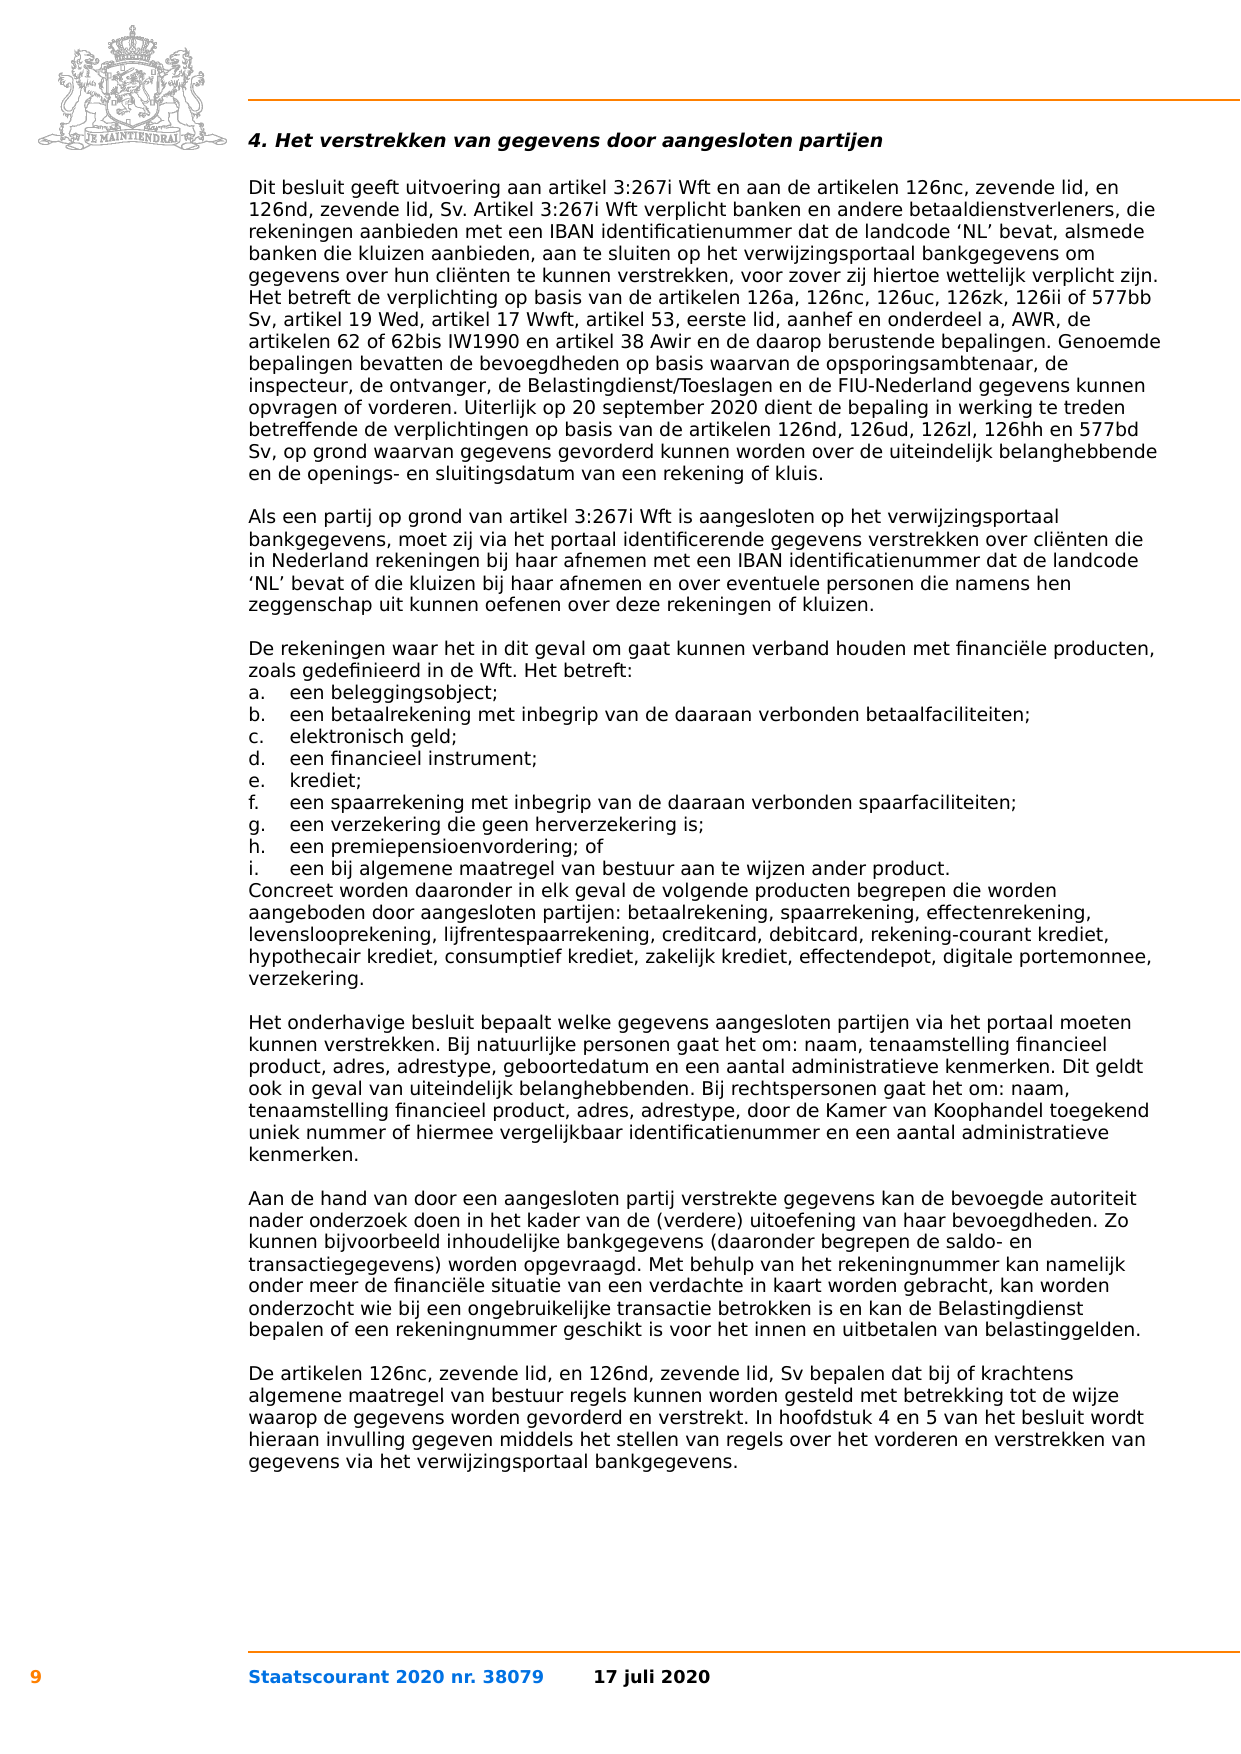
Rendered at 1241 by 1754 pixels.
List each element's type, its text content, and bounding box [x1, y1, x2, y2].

text i. een bij algemene maatregel van bestuur aan te wijzen ander product. [248, 858, 1163, 880]
text De rekeningen waar het in dit geval om gaat kunnen verband houden met financiële producten, zoals gedefinieerd in de Wft. Het betreft: [248, 638, 1163, 682]
text Het onderhavige besluit bepaalt welke gegevens aangesloten partijen via het portaal moeten kunnen verstrekken. Bij natuurlijke personen gaat het om: naam, tenaamstelling financieel product, adres, adrestype, geboortedatum en een aantal administratieve kenmerken. Dit geldt ook in geval van uiteindelijk belanghebbenden. Bij rechtspersonen gaat het om: naam, tenaamstelling financieel product, adres, adrestype, door de Kamer van Koophandel toegekend uniek nummer of hiermee vergelijkbaar identificatienummer en een aantal administratieve kenmerken. [248, 1012, 1163, 1166]
text g. een verzekering die geen herverzekering is; [248, 814, 1163, 836]
text b. een betaalrekening met inbegrip van de daaraan verbonden betaalfaciliteiten; [248, 704, 1163, 726]
text Als een partij op grond van artikel 3:267i Wft is aangesloten op het verwijzingsportaal bankgegevens, moet zij via het portaal identificerende gegevens verstrekken over cliënten die in Nederland rekeningen bij haar afnemen met een IBAN identificatienummer dat de landcode ‘NL’ bevat of die kluizen bij haar afnemen en over eventuele personen die namens hen zeggenschap uit kunnen oefenen over deze rekeningen of kluizen. [248, 506, 1163, 616]
text Concreet worden daaronder in elk geval de volgende producten begrepen die worden aangeboden door aangesloten partijen: betaalrekening, spaarrekening, effectenrekening, levenslooprekening, lijfrentespaarrekening, creditcard, debitcard, rekening-courant krediet, hypothecair krediet, consumptief krediet, zakelijk krediet, effectendepot, digitale portemonnee, verzekering. [248, 880, 1163, 990]
picture [38, 25, 227, 150]
text h. een premiepensioenvordering; of [248, 836, 1163, 858]
text d. een financieel instrument; [248, 748, 1163, 770]
text Dit besluit geeft uitvoering aan artikel 3:267i Wft en aan de artikelen 126nc, zevende lid, en 126nd, zevende lid, Sv. Artikel 3:267i Wft verplicht banken en andere betaaldienstverleners, die rekeningen aanbieden met een IBAN identificatienummer dat de landcode ‘NL’ bevat, alsmede banken die kluizen aanbieden, aan te sluiten op het verwijzingsportaal bankgegevens om gegevens over hun cliënten te kunnen verstrekken, voor zover zij hiertoe wettelijk verplicht zijn. Het betreft de verplichting op basis van de artikelen 126a, 126nc, 126uc, 126zk, 126ii of 577bb Sv, artikel 19 Wed, artikel 17 Wwft, artikel 53, eerste lid, aanhef en onderdeel a, AWR, de artikelen 62 of 62bis IW1990 en artikel 38 Awir en de daarop berustende bepalingen. Genoemde bepalingen bevatten de bevoegdheden op basis waarvan de opsporingsambtenaar, de inspecteur, de ontvanger, de Belastingdienst/Toeslagen en de FIU-Nederland gegevens kunnen opvragen of vorderen. Uiterlijk op 20 september 2020 dient de bepaling in werking te treden betreffende de verplichtingen op basis van de artikelen 126nd, 126ud, 126zl, 126hh en 577bd Sv, op grond waarvan gegevens gevorderd kunnen worden over de uiteindelijk belanghebbende en de openings- en sluitingsdatum van een rekening of kluis. [248, 177, 1163, 484]
text f. een spaarrekening met inbegrip van de daaraan verbonden spaarfaciliteiten; [248, 792, 1163, 814]
subtitle 4. Het verstrekken van gegevens door aangesloten partijen [248, 130, 1163, 152]
text De artikelen 126nc, zevende lid, en 126nd, zevende lid, Sv bepalen dat bij of krachtens algemene maatregel van bestuur regels kunnen worden gesteld met betrekking tot de wijze waarop de gegevens worden gevorderd en verstrekt. In hoofdstuk 4 en 5 van het besluit wordt hieraan invulling gegeven middels het stellen van regels over het vorderen en verstrekken van gegevens via het verwijzingsportaal bankgegevens. [248, 1363, 1163, 1473]
text Aan de hand van door een aangesloten partij verstrekte gegevens kan de bevoegde autoriteit nader onderzoek doen in het kader van de (verdere) uitoefening van haar bevoegdheden. Zo kunnen bijvoorbeeld inhoudelijke bankgegevens (daaronder begrepen de saldo- en transactiegegevens) worden opgevraagd. Met behulp van het rekeningnummer kan namelijk onder meer de financiële situatie van een verdachte in kaart worden gebracht, kan worden onderzocht wie bij een ongebruikelijke transactie betrokken is en kan de Belastingdienst bepalen of een rekeningnummer geschikt is voor het innen en uitbetalen van belastinggelden. [248, 1187, 1163, 1341]
text c. elektronisch geld; [248, 726, 1163, 748]
text e. krediet; [248, 770, 1163, 792]
text a. een beleggingsobject; [248, 682, 1163, 704]
